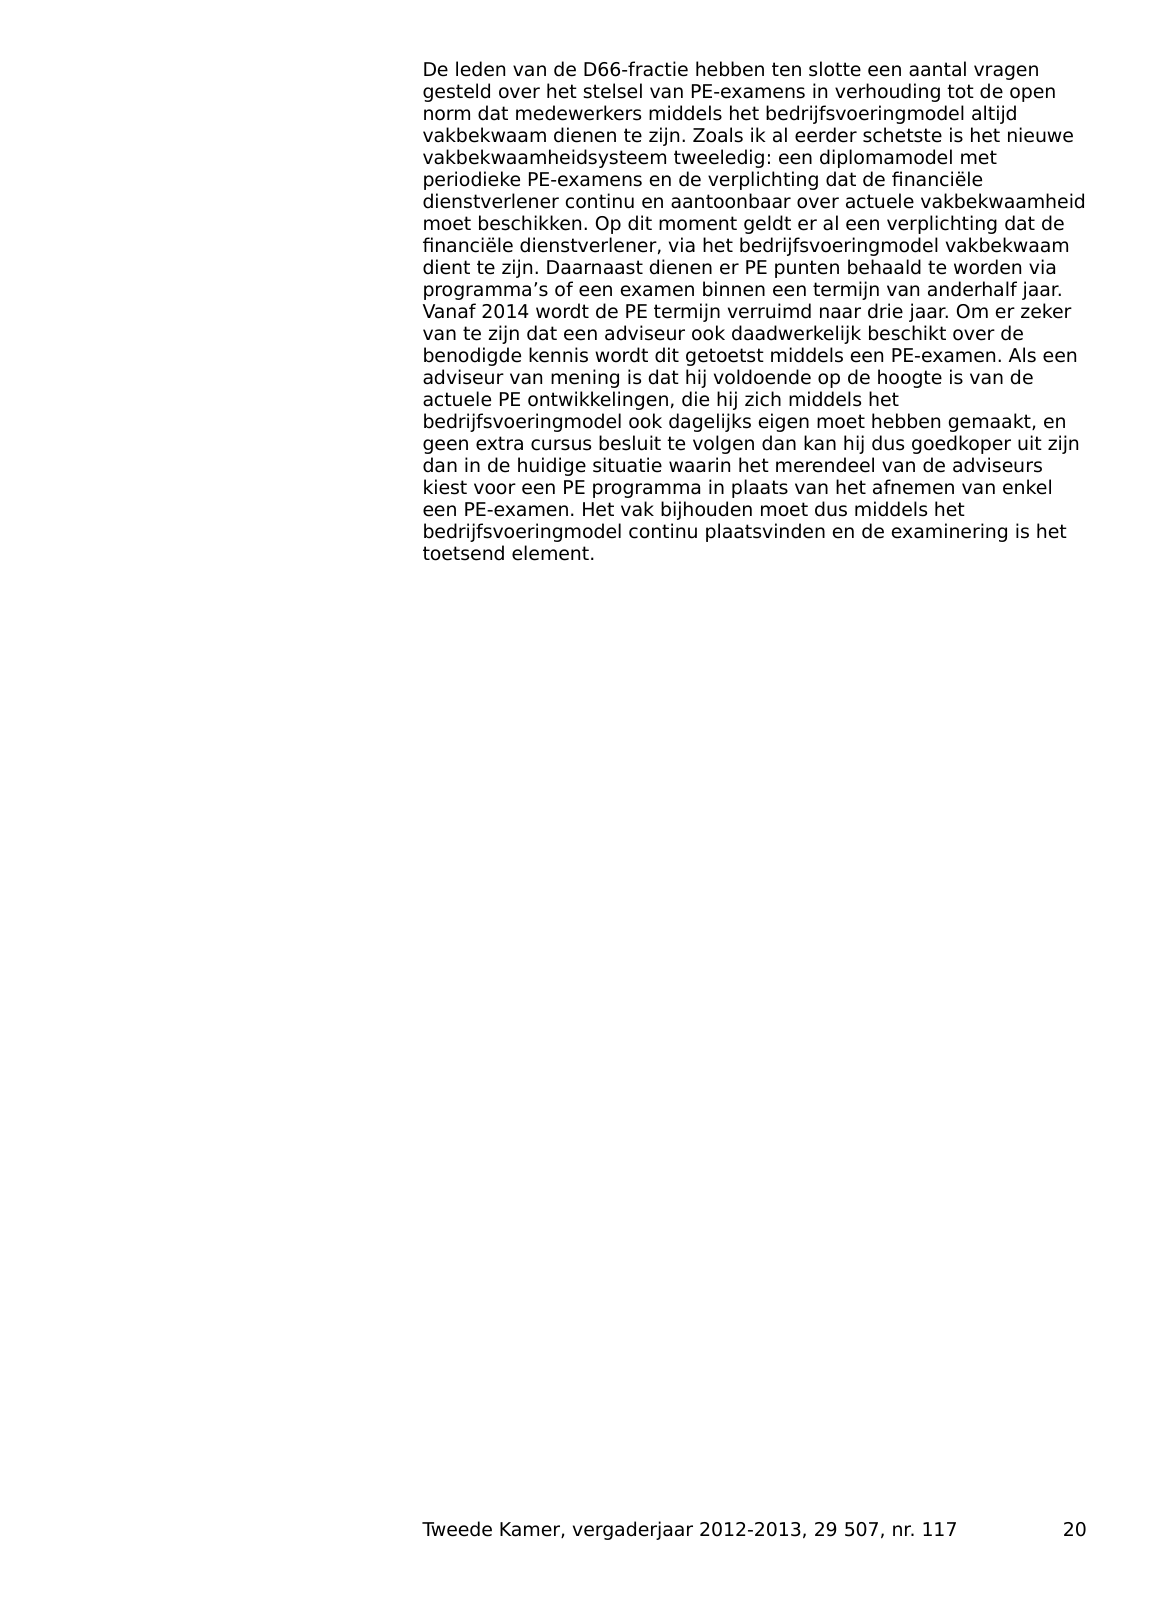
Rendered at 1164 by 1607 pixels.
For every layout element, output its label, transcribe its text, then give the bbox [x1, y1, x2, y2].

text De leden van de D66-fractie hebben ten slotte een aantal vragen gesteld over het stelsel van PE-examens in verhouding tot de open norm dat medewerkers middels het bedrijfsvoeringmodel altijd vakbekwaam dienen te zijn. Zoals ik al eerder schetste is het nieuwe vakbekwaamheidsysteem tweeledig: een diplomamodel met periodieke PE-examens en de verplichting dat de financiële dienstverlener continu en aantoonbaar over actuele vakbekwaamheid moet beschikken. Op dit moment geldt er al een verplichting dat de financiële dienstverlener, via het bedrijfsvoeringmodel vakbekwaam dient te zijn. Daarnaast dienen er PE punten behaald te worden via programma’s of een examen binnen een termijn van anderhalf jaar. Vanaf 2014 wordt de PE termijn verruimd naar drie jaar. Om er zeker van te zijn dat een adviseur ook daadwerkelijk beschikt over de benodigde kennis wordt dit getoetst middels een PE-examen. Als een adviseur van mening is dat hij voldoende op de hoogte is van de actuele PE ontwikkelingen, die hij zich middels het bedrijfsvoeringmodel ook dagelijks eigen moet hebben gemaakt, en geen extra cursus besluit te volgen dan kan hij dus goedkoper uit zijn dan in de huidige situatie waarin het merendeel van de adviseurs kiest voor een PE programma in plaats van het afnemen van enkel een PE-examen. Het vak bijhouden moet dus middels het bedrijfsvoeringmodel continu plaatsvinden en de examinering is het toetsend element. [422, 59, 1087, 564]
